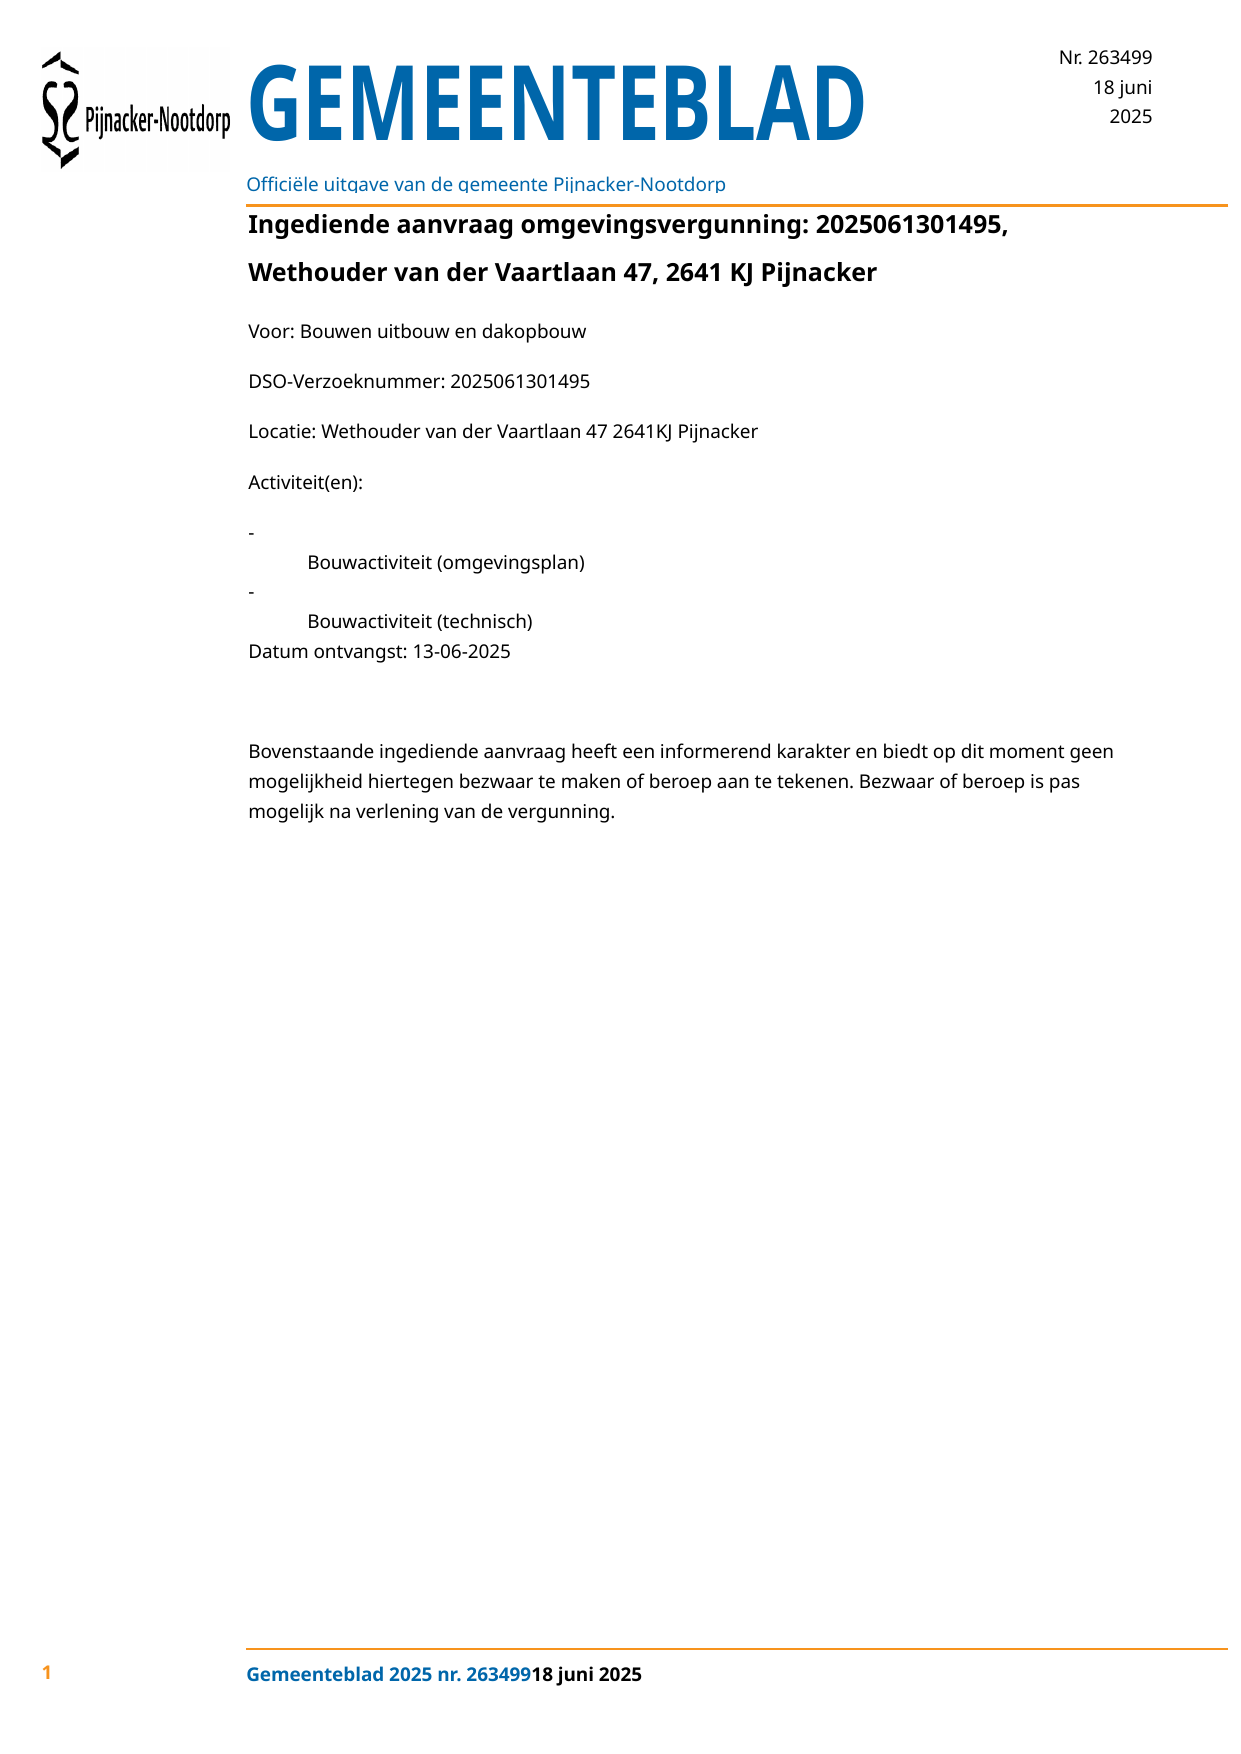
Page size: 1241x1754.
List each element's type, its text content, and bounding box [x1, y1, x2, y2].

list Bouwactiviteit (technisch) [248, 608, 1152, 634]
text Voor: Bouwen uitbouw en dakopbouw [248, 318, 1152, 344]
text Locatie: Wethouder van der Vaartlaan 47 2641KJ Pijnacker [248, 419, 1152, 444]
text Activiteit(en): [248, 469, 1152, 495]
picture [41, 47, 231, 172]
text DSO-Verzoeknummer: 2025061301495 [248, 368, 1152, 394]
text Ingediende aanvraag omgevingsvergunning: 2025061301495, Wethouder van der Vaartlaan 47, 2641 KJ Pijnacker [248, 207, 1152, 288]
text Bovenstaande ingediende aanvraag heeft een informerend karakter en biedt op dit moment geen mogelijkheid hiertegen bezwaar te maken of beroep aan te tekenen. Bezwaar of beroep is pas mogelijk na verlening van de vergunning. [248, 739, 1152, 824]
text Datum ontvangst: 13-06-2025 [248, 638, 1152, 664]
list Bouwactiviteit (omgevingsplan) [248, 549, 1152, 575]
